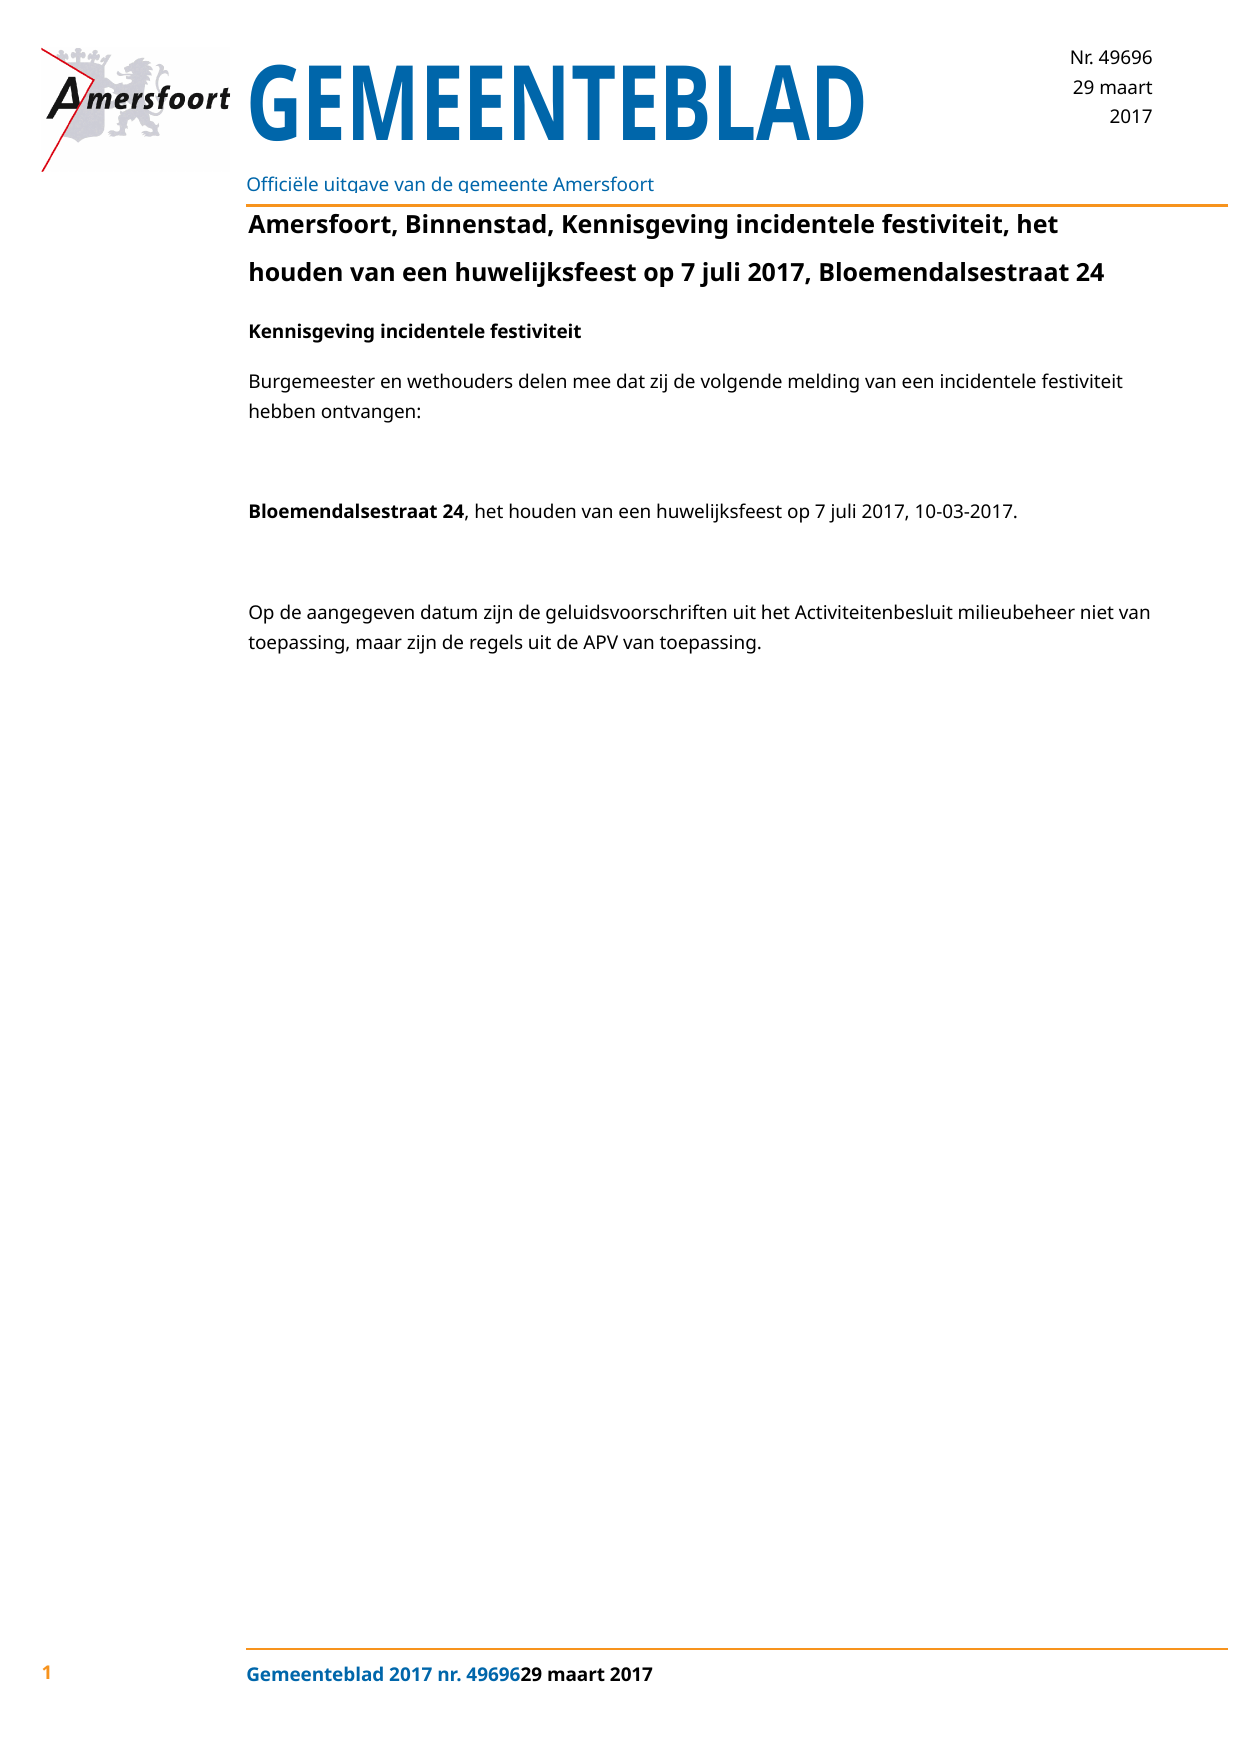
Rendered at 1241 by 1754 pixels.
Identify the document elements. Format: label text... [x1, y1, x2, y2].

text Burgemeester en wethouders delen mee dat zij de volgende melding van een incidentele festiviteit hebben ontvangen: [248, 368, 1152, 424]
text Bloemendalsestraat 24, het houden van een huwelijksfeest op 7 juli 2017, 10-03-2017. [248, 499, 1152, 524]
text Amersfoort, Binnenstad, Kennisgeving incidentele festiviteit, het houden van een huwelijksfeest op 7 juli 2017, Bloemendalsestraat 24 [248, 207, 1152, 288]
text Op de aangegeven datum zijn de geluidsvoorschriften uit het Activiteitenbesluit milieubeheer niet van toepassing, maar zijn de regels uit de APV van toepassing. [248, 599, 1152, 655]
picture [41, 47, 231, 172]
text Kennisgeving incidentele festiviteit [248, 318, 1152, 344]
